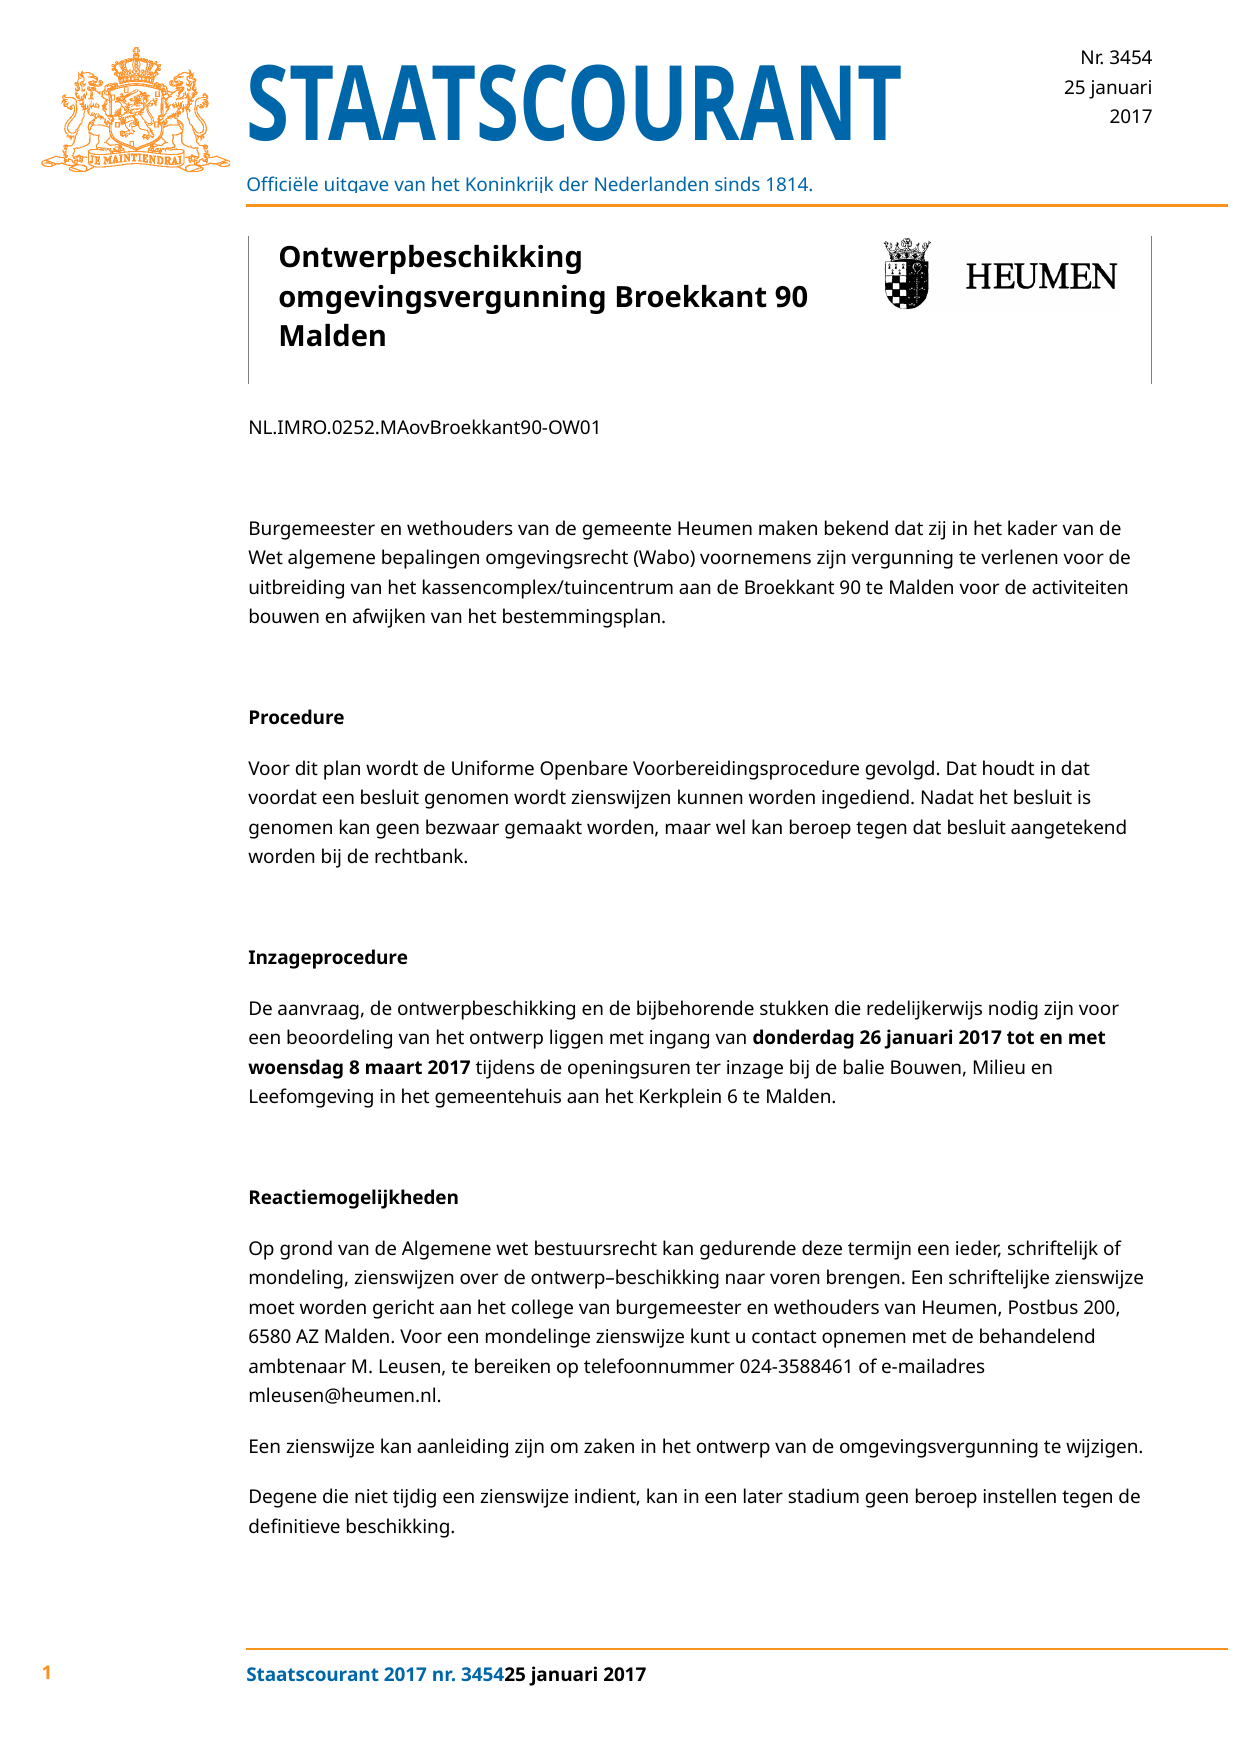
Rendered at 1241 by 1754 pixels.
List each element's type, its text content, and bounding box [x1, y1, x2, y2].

text NL.IMRO.0252.MAovBroekkant90-OW01 [248, 414, 1152, 440]
text Burgemeester en wethouders van de gemeente Heumen maken bekend dat zij in het kader van de Wet algemene bepalingen omgevingsrecht (Wabo) voornemens zijn vergunning te verlenen voor de uitbreiding van het kassencomplex/tuincentrum aan de Broekkant 90 te Malden voor de activiteiten bouwen en afwijken van het bestemmingsplan. [248, 515, 1152, 629]
table_header [850, 236, 1151, 384]
table_header Ontwerpbeschikking omgevingsvergunning Broekkant 90 Malden [249, 236, 850, 384]
text Een zienswijze kan aanleiding zijn om zaken in het ontwerp van de omgevingsvergunning te wijzigen. [248, 1433, 1152, 1459]
text Procedure [248, 704, 1152, 730]
picture [882, 236, 1119, 311]
text Op grond van de Algemene wet bestuursrecht kan gedurende deze termijn een ieder, schriftelijk of mondeling, zienswijzen over de ontwerp–beschikking naar voren brengen. Een schriftelijke zienswijze moet worden gericht aan het college van burgemeester en wethouders van Heumen, Postbus 200, 6580 AZ Malden. Voor een mondelinge zienswijze kunt u contact opnemen met de behandelend ambtenaar M. Leusen, te bereiken op telefoonnummer 024-3588461 of e-mailadres mleusen@heumen.nl. [248, 1235, 1152, 1408]
text Degene die niet tijdig een zienswijze indient, kan in een later stadium geen beroep instellen tegen de definitieve beschikking. [248, 1483, 1152, 1539]
text Voor dit plan wordt de Uniforme Openbare Voorbereidingsprocedure gevolgd. Dat houdt in dat voordat een besluit genomen wordt zienswijzen kunnen worden ingediend. Nadat het besluit is genomen kan geen bezwaar gemaakt worden, maar wel kan beroep tegen dat besluit aangetekend worden bij de rechtbank. [248, 755, 1152, 869]
text Inzageprocedure [248, 944, 1152, 970]
text De aanvraag, de ontwerpbeschikking en de bijbehorende stukken die redelijkerwijs nodig zijn voor een beoordeling van het ontwerp liggen met ingang van donderdag 26 januari 2017 tot en met woensdag 8 maart 2017 tijdens de openingsuren ter inzage bij de balie Bouwen, Milieu en Leefomgeving in het gemeentehuis aan het Kerkplein 6 te Malden. [248, 995, 1152, 1109]
text Reactiemogelijkheden [248, 1184, 1152, 1210]
picture [41, 47, 231, 172]
